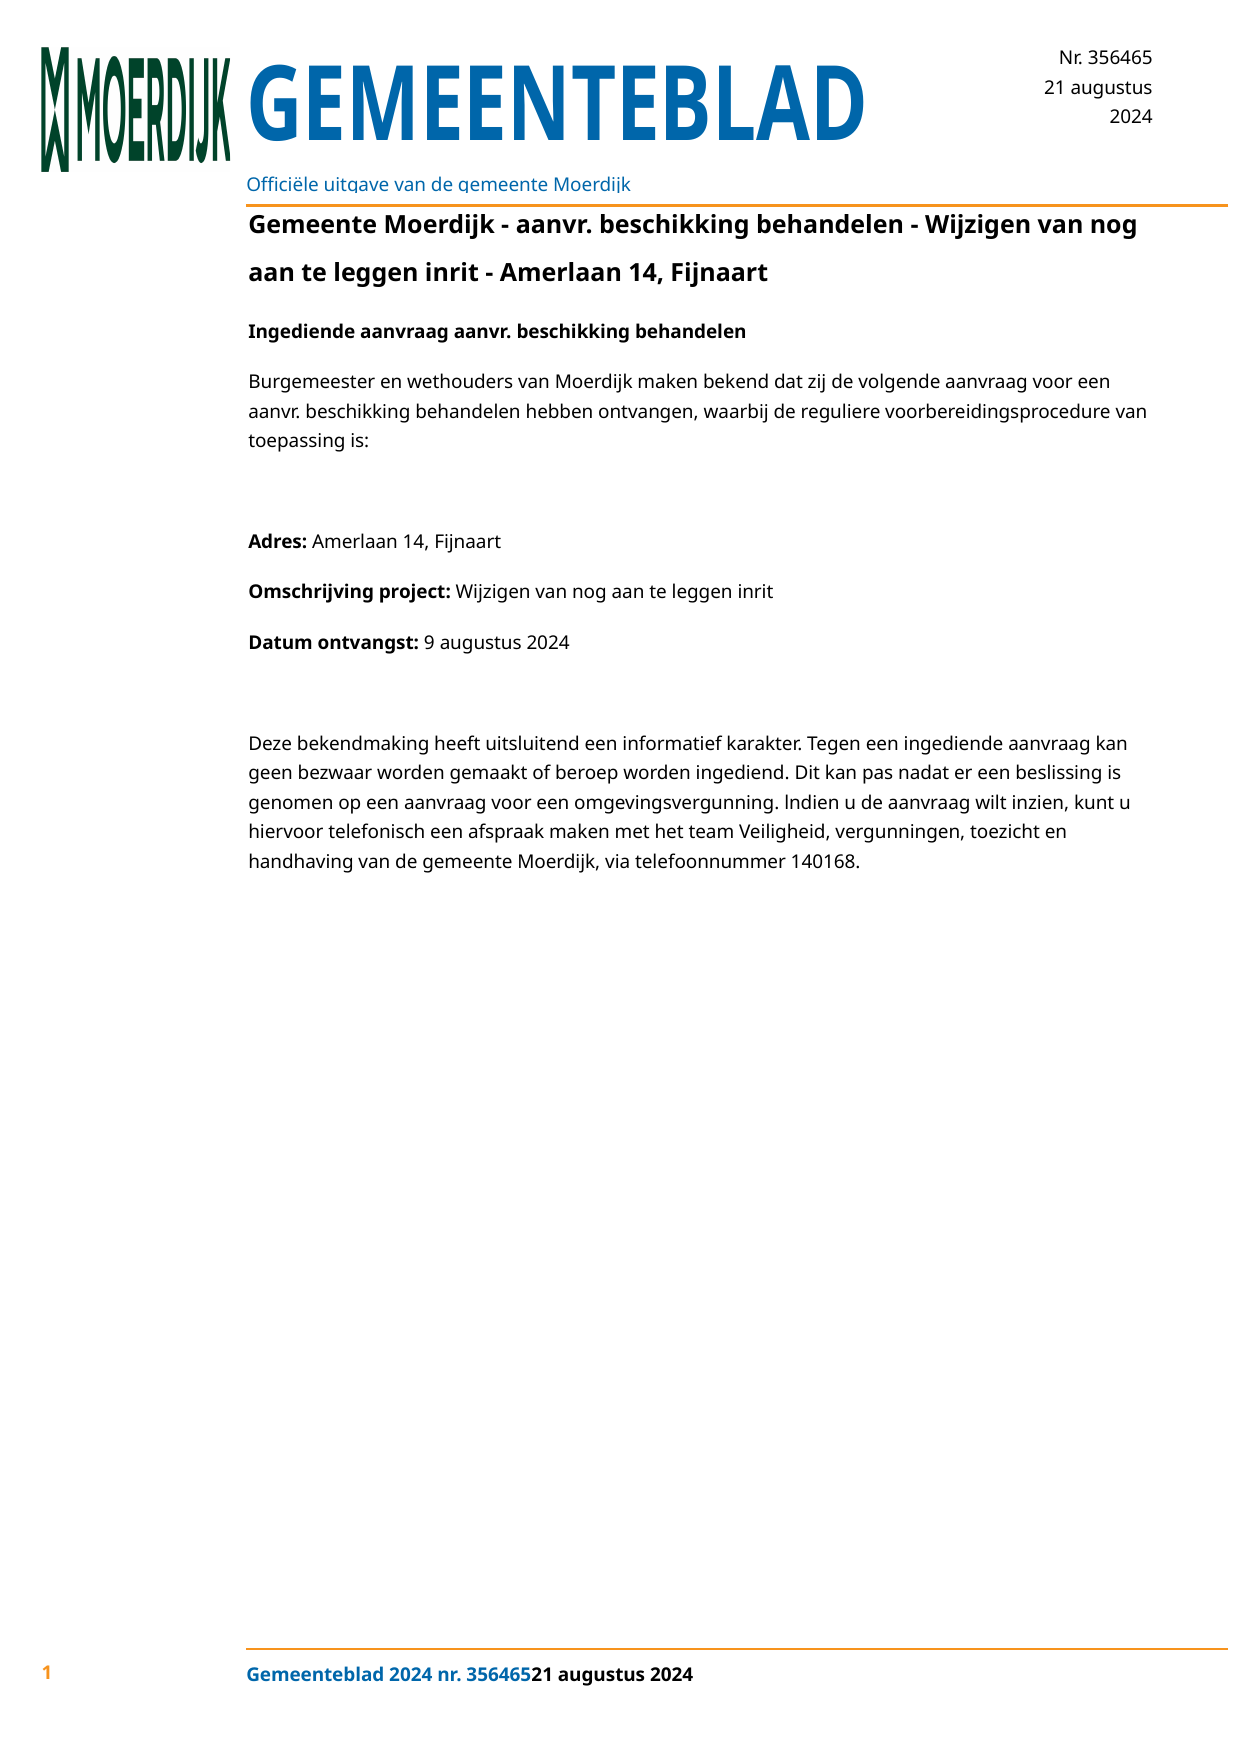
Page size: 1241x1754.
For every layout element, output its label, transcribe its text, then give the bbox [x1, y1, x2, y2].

text Gemeente Moerdijk - aanvr. beschikking behandelen - Wijzigen van nog aan te leggen inrit - Amerlaan 14, Fijnaart [248, 207, 1152, 288]
text Omschrijving project: Wijzigen van nog aan te leggen inrit [248, 579, 1152, 604]
picture [41, 47, 231, 172]
text Datum ontvangst: 9 augustus 2024 [248, 629, 1152, 655]
text Ingediende aanvraag aanvr. beschikking behandelen [248, 318, 1152, 344]
text Deze bekendmaking heeft uitsluitend een informatief karakter. Tegen een ingediende aanvraag kan geen bezwaar worden gemaakt of beroep worden ingediend. Dit kan pas nadat er een beslissing is genomen op een aanvraag voor een omgevingsvergunning. lndien u de aanvraag wilt inzien, kunt u hiervoor telefonisch een afspraak maken met het team Veiligheid, vergunningen, toezicht en handhaving van de gemeente Moerdijk, via telefoonnummer 140168. [248, 730, 1152, 874]
text Adres: Amerlaan 14, Fijnaart [248, 528, 1152, 554]
text Burgemeester en wethouders van Moerdijk maken bekend dat zij de volgende aanvraag voor een aanvr. beschikking behandelen hebben ontvangen, waarbij de reguliere voorbereidingsprocedure van toepassing is: [248, 368, 1152, 453]
